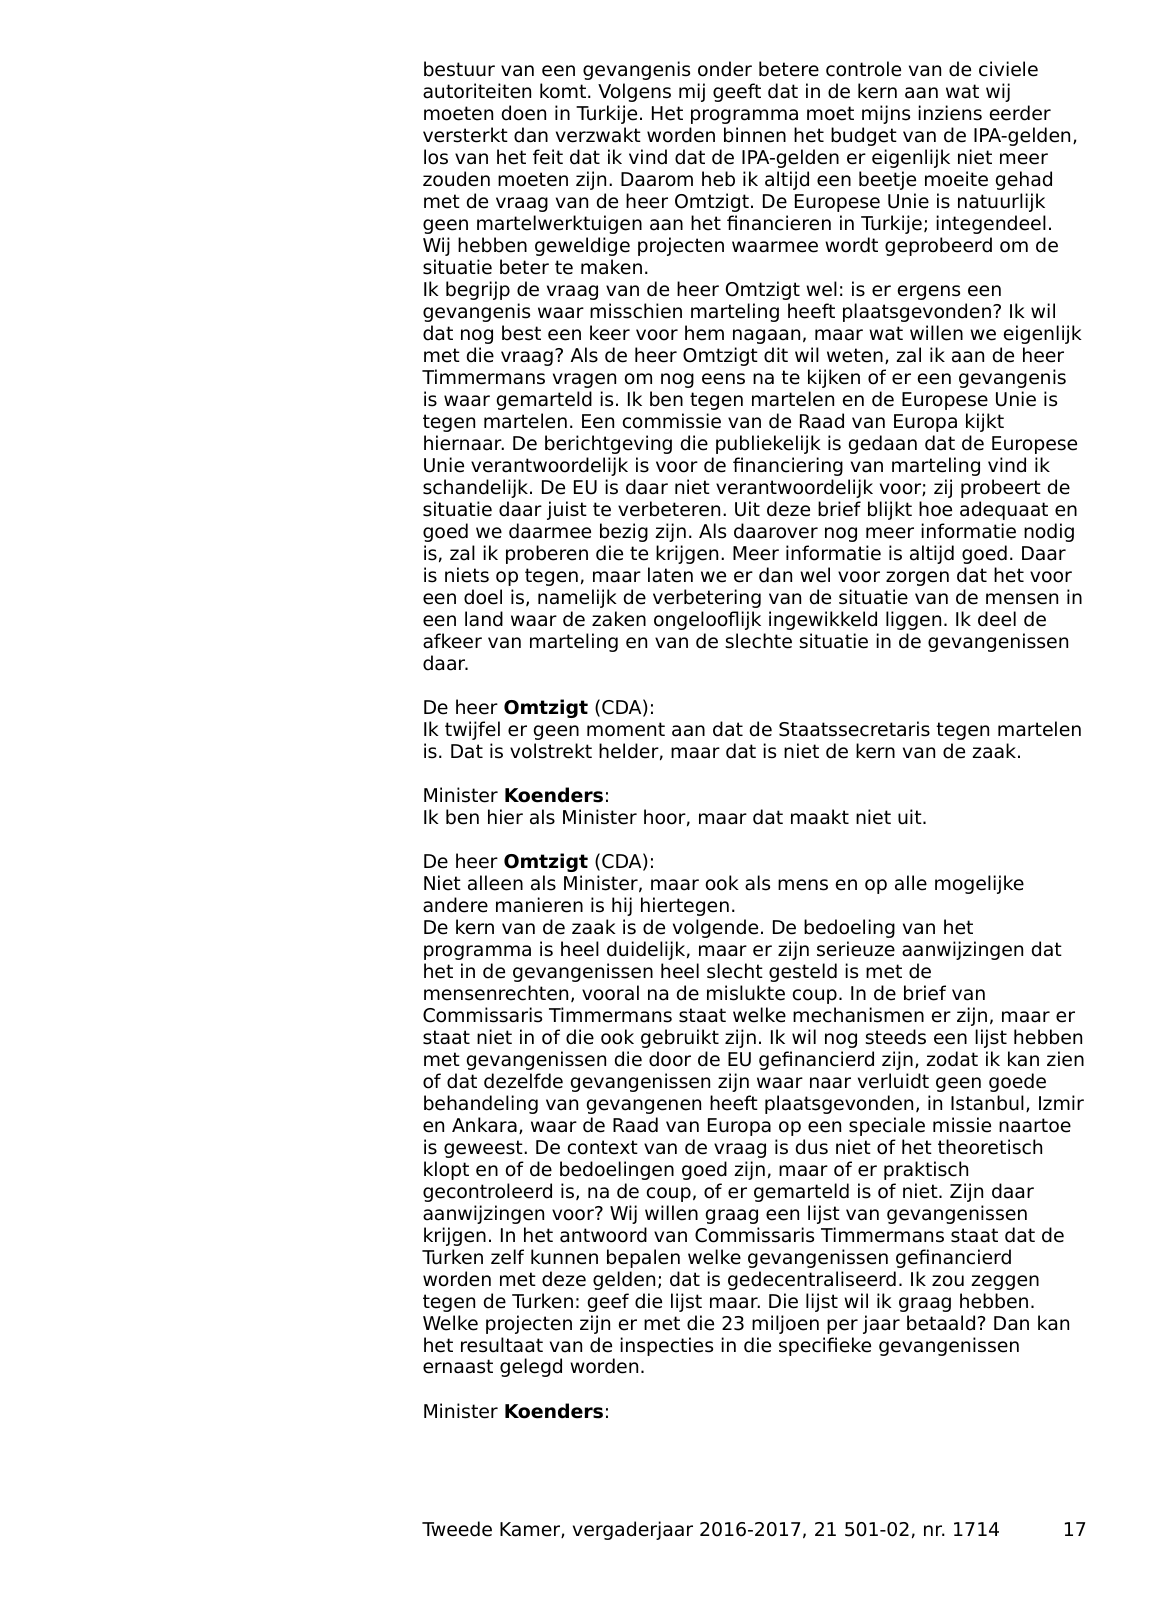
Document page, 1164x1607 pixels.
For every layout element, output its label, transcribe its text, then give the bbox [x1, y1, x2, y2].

text Minister Koenders: [422, 785, 1087, 807]
text Ik twijfel er geen moment aan dat de Staatssecretaris tegen martelen is. Dat is volstrekt helder, maar dat is niet de kern van de zaak. [422, 719, 1087, 763]
text De heer Omtzigt (CDA): [422, 697, 1087, 719]
text bestuur van een gevangenis onder betere controle van de civiele autoriteiten komt. Volgens mij geeft dat in de kern aan wat wij moeten doen in Turkije. Het programma moet mijns inziens eerder versterkt dan verzwakt worden binnen het budget van de IPA-gelden, los van het feit dat ik vind dat de IPA-gelden er eigenlijk niet meer zouden moeten zijn. Daarom heb ik altijd een beetje moeite gehad met de vraag van de heer Omtzigt. De Europese Unie is natuurlijk geen martelwerktuigen aan het financieren in Turkije; integendeel. Wij hebben geweldige projecten waarmee wordt geprobeerd om de situatie beter te maken. [422, 59, 1087, 279]
text De heer Omtzigt (CDA): [422, 851, 1087, 873]
text Ik begrijp de vraag van de heer Omtzigt wel: is er ergens een gevangenis waar misschien marteling heeft plaatsgevonden? Ik wil dat nog best een keer voor hem nagaan, maar wat willen we eigenlijk met die vraag? Als de heer Omtzigt dit wil weten, zal ik aan de heer Timmermans vragen om nog eens na te kijken of er een gevangenis is waar gemarteld is. Ik ben tegen martelen en de Europese Unie is tegen martelen. Een commissie van de Raad van Europa kijkt hiernaar. De berichtgeving die publiekelijk is gedaan dat de Europese Unie verantwoordelijk is voor de financiering van marteling vind ik schandelijk. De EU is daar niet verantwoordelijk voor; zij probeert de situatie daar juist te verbeteren. Uit deze brief blijkt hoe adequaat en goed we daarmee bezig zijn. Als daarover nog meer informatie nodig is, zal ik proberen die te krijgen. Meer informatie is altijd goed. Daar is niets op tegen, maar laten we er dan wel voor zorgen dat het voor een doel is, namelijk de verbetering van de situatie van de mensen in een land waar de zaken ongelooflijk ingewikkeld liggen. Ik deel de afkeer van marteling en van de slechte situatie in de gevangenissen daar. [422, 279, 1087, 674]
text Niet alleen als Minister, maar ook als mens en op alle mogelijke andere manieren is hij hiertegen. [422, 873, 1087, 917]
text Ik ben hier als Minister hoor, maar dat maakt niet uit. [422, 807, 1087, 829]
text Minister Koenders: [422, 1401, 1087, 1423]
text De kern van de zaak is de volgende. De bedoeling van het programma is heel duidelijk, maar er zijn serieuze aanwijzingen dat het in de gevangenissen heel slecht gesteld is met de mensenrechten, vooral na de mislukte coup. In de brief van Commissaris Timmermans staat welke mechanismen er zijn, maar er staat niet in of die ook gebruikt zijn. Ik wil nog steeds een lijst hebben met gevangenissen die door de EU gefinancierd zijn, zodat ik kan zien of dat dezelfde gevangenissen zijn waar naar verluidt geen goede behandeling van gevangenen heeft plaatsgevonden, in Istanbul, Izmir en Ankara, waar de Raad van Europa op een speciale missie naartoe is geweest. De context van de vraag is dus niet of het theoretisch klopt en of de bedoelingen goed zijn, maar of er praktisch gecontroleerd is, na de coup, of er gemarteld is of niet. Zijn daar aanwijzingen voor? Wij willen graag een lijst van gevangenissen krijgen. In het antwoord van Commissaris Timmermans staat dat de Turken zelf kunnen bepalen welke gevangenissen gefinancierd worden met deze gelden; dat is gedecentraliseerd. Ik zou zeggen tegen de Turken: geef die lijst maar. Die lijst wil ik graag hebben. Welke projecten zijn er met die 23 miljoen per jaar betaald? Dan kan het resultaat van de inspecties in die specifieke gevangenissen ernaast gelegd worden. [422, 917, 1087, 1378]
